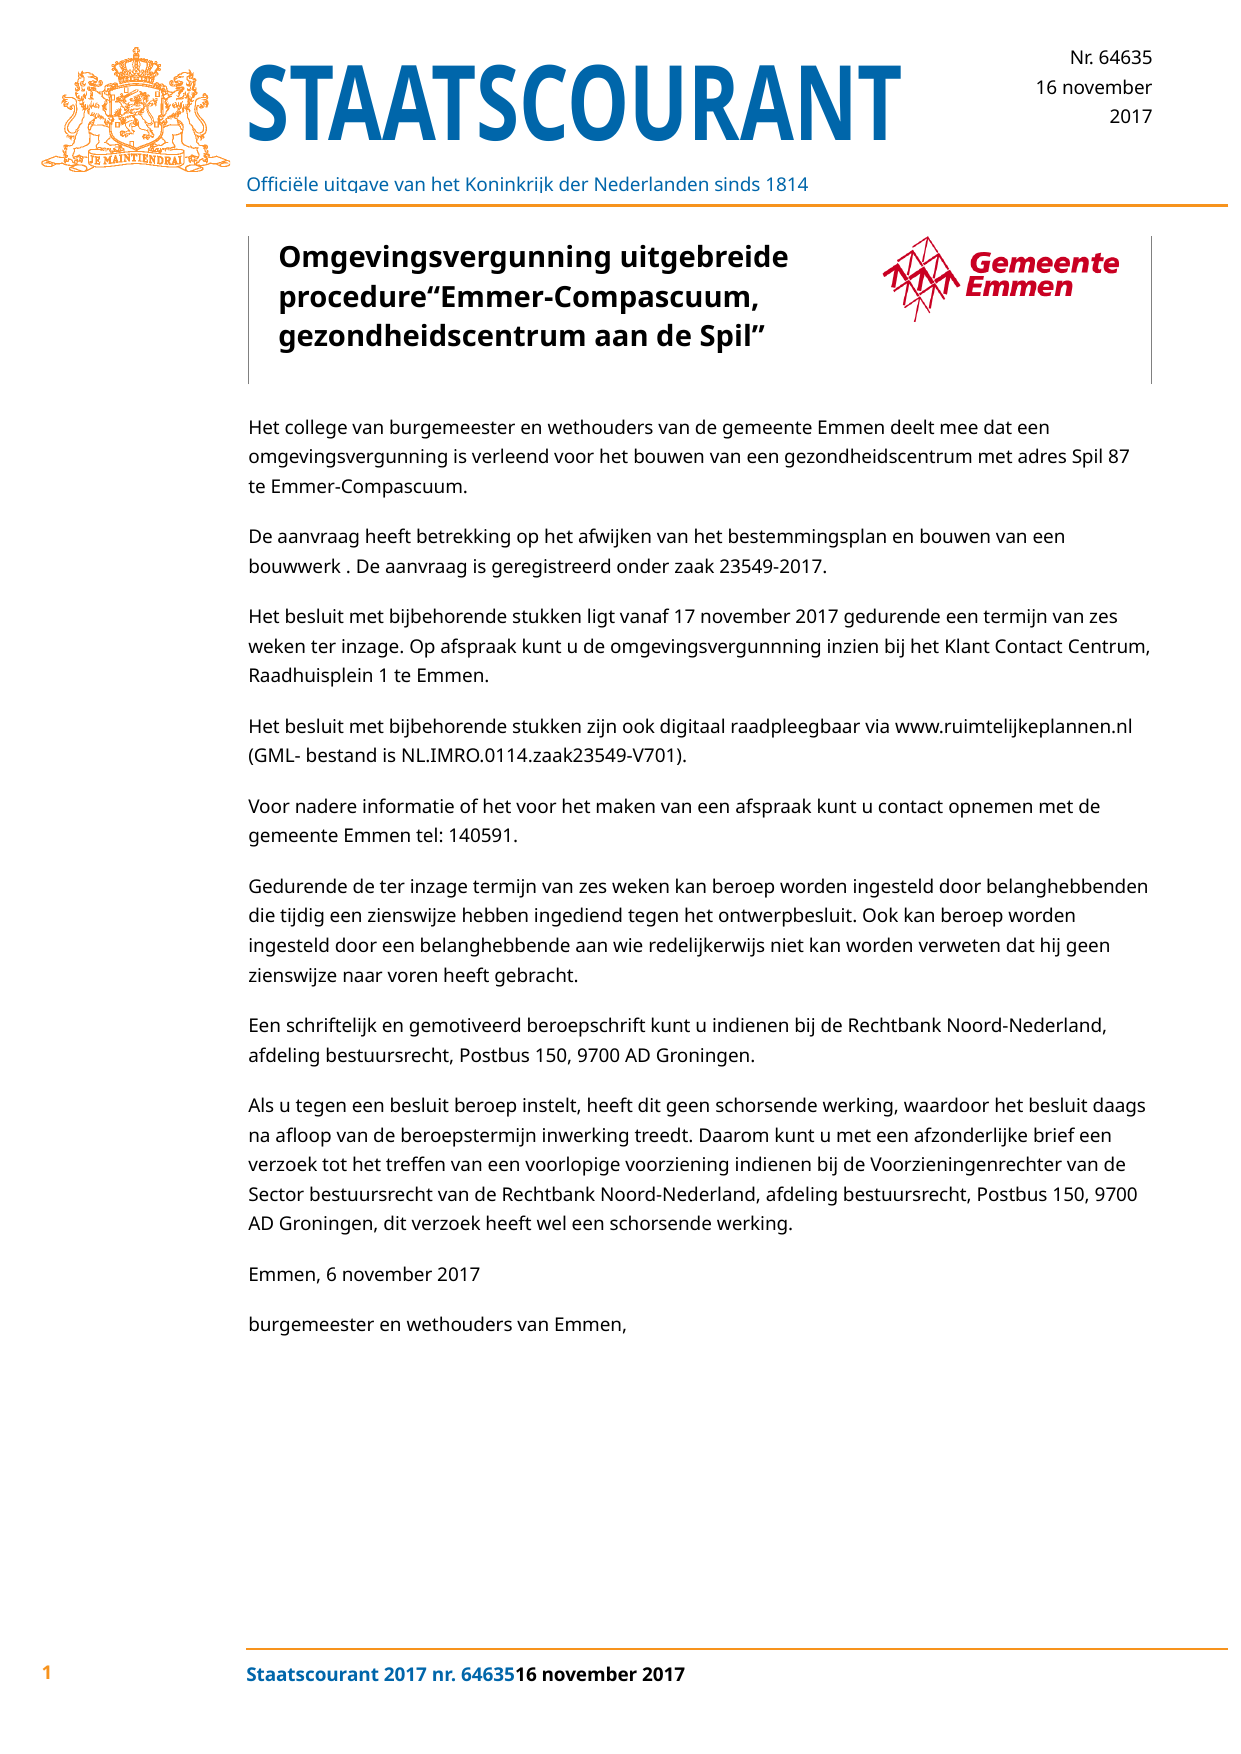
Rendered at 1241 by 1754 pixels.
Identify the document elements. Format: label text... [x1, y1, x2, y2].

picture [41, 47, 231, 172]
text Het besluit met bijbehorende stukken zijn ook digitaal raadpleegbaar via www.ruimtelijkeplannen.nl (GML- bestand is NL.IMRO.0114.zaak23549-V701). [248, 713, 1152, 768]
text Het besluit met bijbehorende stukken ligt vanaf 17 november 2017 gedurende een termijn van zes weken ter inzage. Op afspraak kunt u de omgevingsvergunnning inzien bij het Klant Contact Centrum, Raadhuisplein 1 te Emmen. [248, 603, 1152, 688]
text Gedurende de ter inzage termijn van zes weken kan beroep worden ingesteld door belanghebbenden die tijdig een zienswijze hebben ingediend tegen het ontwerpbesluit. Ook kan beroep worden ingesteld door een belanghebbende aan wie redelijkerwijs niet kan worden verweten dat hij geen zienswijze naar voren heeft gebracht. [248, 873, 1152, 988]
text Emmen, 6 november 2017 [248, 1261, 1152, 1287]
table_header Omgevingsvergunning uitgebreide procedure“Emmer-Compascuum, gezondheidscentrum aan de Spil” [249, 236, 850, 384]
text Voor nadere informatie of het voor het maken van een afspraak kunt u contact opnemen met de gemeente Emmen tel: 140591. [248, 793, 1152, 848]
text Het college van burgemeester en wethouders van de gemeente Emmen deelt mee dat een omgevingsvergunning is verleend voor het bouwen van een gezondheidscentrum met adres Spil 87 te Emmer-Compascuum. [248, 414, 1152, 499]
table_header [850, 236, 1151, 384]
picture [882, 236, 1119, 322]
text Als u tegen een besluit beroep instelt, heeft dit geen schorsende werking, waardoor het besluit daags na afloop van de beroepstermijn inwerking treedt. Daarom kunt u met een afzonderlijke brief een verzoek tot het treffen van een voorlopige voorziening indienen bij de Voorzieningenrechter van de Sector bestuursrecht van de Rechtbank Noord-Nederland, afdeling bestuursrecht, Postbus 150, 9700 AD Groningen, dit verzoek heeft wel een schorsende werking. [248, 1092, 1152, 1236]
text De aanvraag heeft betrekking op het afwijken van het bestemmingsplan en bouwen van een bouwwerk . De aanvraag is geregistreerd onder zaak 23549-2017. [248, 523, 1152, 579]
text burgemeester en wethouders van Emmen, [248, 1311, 1152, 1337]
text Een schriftelijk en gemotiveerd beroepschrift kunt u indienen bij de Rechtbank Noord-Nederland, afdeling bestuursrecht, Postbus 150, 9700 AD Groningen. [248, 1012, 1152, 1068]
